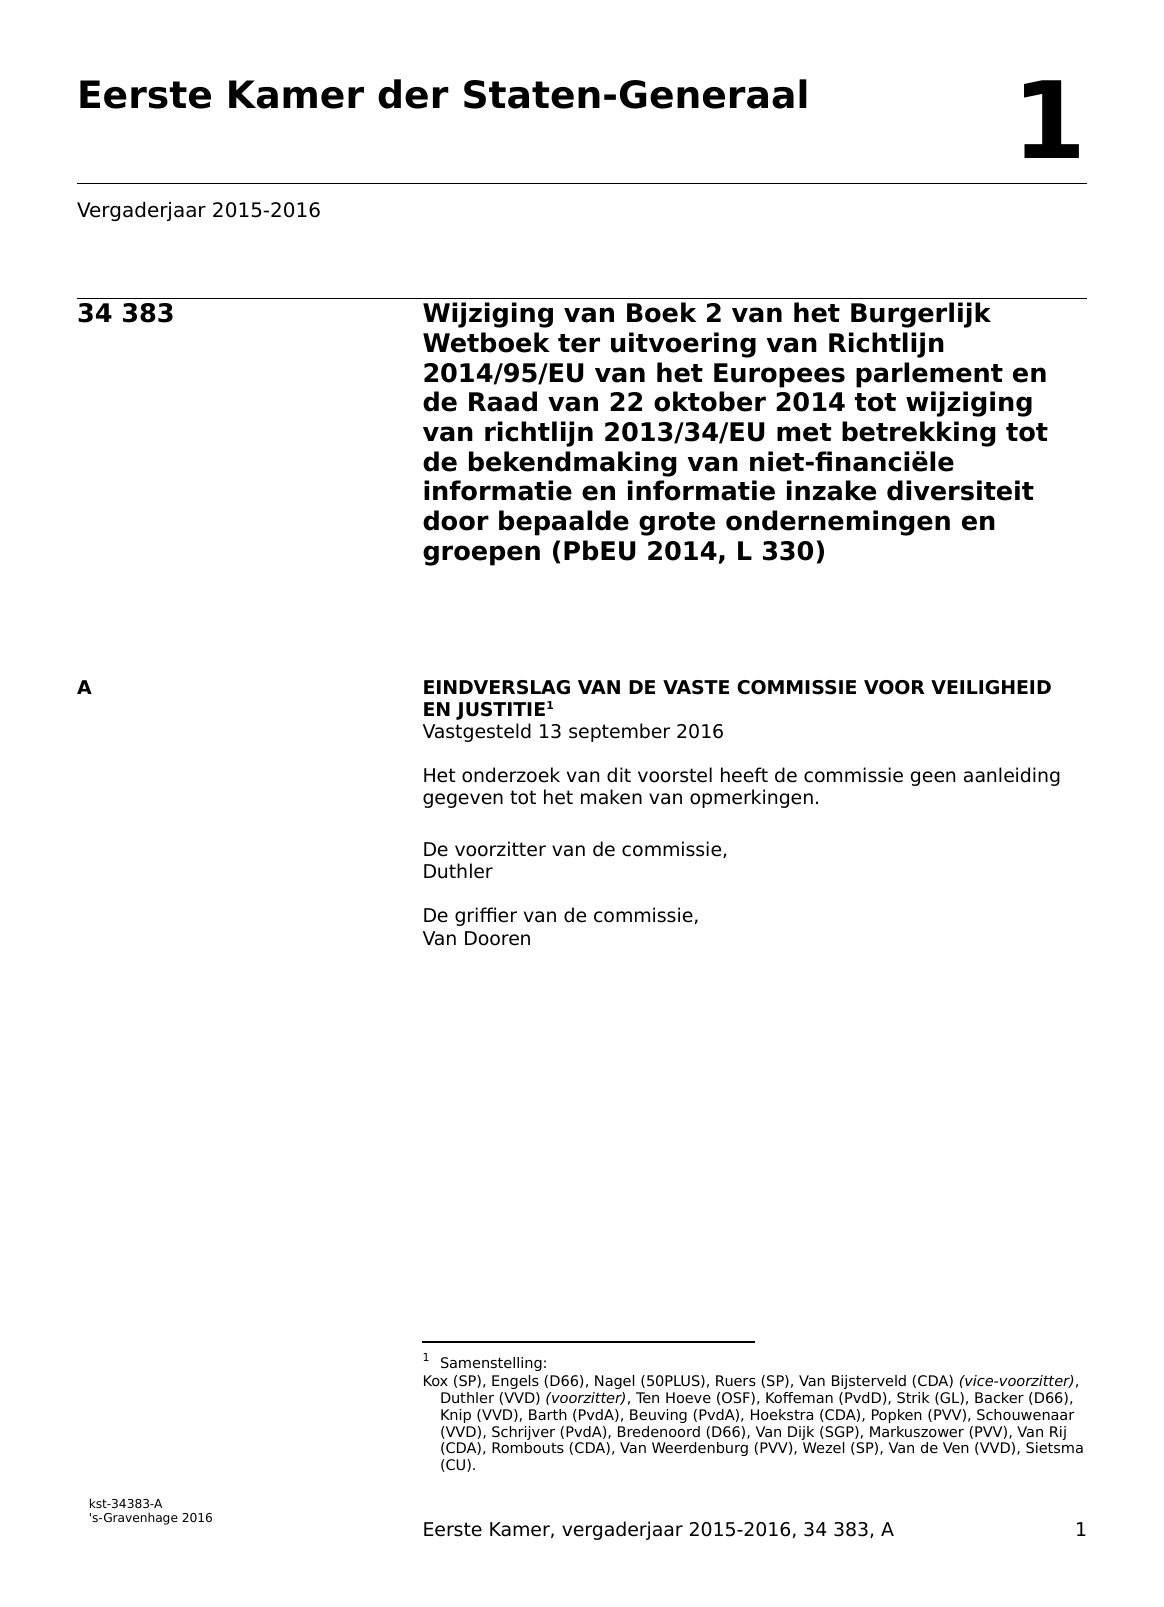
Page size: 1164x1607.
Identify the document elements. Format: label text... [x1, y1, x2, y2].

text Het onderzoek van dit voorstel heeft de commissie geen aanleiding gegeven tot het maken van opmerkingen. [422, 765, 1087, 809]
text 's-Gravenhage 2016 [88, 1511, 323, 1525]
table_header 1 [886, 59, 1087, 183]
text Kox (SP), Engels (D66), Nagel (50PLUS), Ruers (SP), Van Bijsterveld (CDA) (vice-voorzitter), Duthler (VVD) (voorzitter), Ten Hoeve (OSF), Koffeman (PvdD), Strik (GL), Backer (D66), Knip (VVD), Barth (PvdA), Beuving (PvdA), Hoekstra (CDA), Popken (PVV), Schouwenaar (VVD), Schrijver (PvdA), Bredenoord (D66), Van Dijk (SGP), Markuszower (PVV), Van Rij (CDA), Rombouts (CDA), Van Weerdenburg (PVV), Wezel (SP), Van de Ven (VVD), Sietsma (CU). [422, 1373, 1087, 1474]
subtitle A EINDVERSLAG VAN DE VASTE COMMISSIE VOOR VEILIGHEID EN JUSTITIE [77, 677, 1087, 721]
subtitle 34 383 Wijziging van Boek 2 van het Burgerlijk Wetboek ter uitvoering van Richtlijn 2014/95/EU van het Europees parlement en de Raad van 22 oktober 2014 tot wijziging van richtlijn 2013/34/EU met betrekking tot de bekendmaking van niet-financiële informatie en informatie inzake diversiteit door bepaalde grote ondernemingen en groepen (PbEU 2014, L 330) [77, 299, 1087, 566]
text Vastgesteld 13 september 2016 [422, 721, 1087, 743]
text De voorzitter van de commissie, Duthler [422, 839, 1087, 883]
text Samenstelling: [422, 1351, 1087, 1373]
text kst-34383-A [88, 1497, 323, 1511]
table_cell Vergaderjaar 2015-2016 [77, 184, 1087, 298]
text De griffier van de commissie, Van Dooren [422, 905, 1087, 949]
table_header Eerste Kamer der Staten-Generaal [77, 59, 886, 183]
